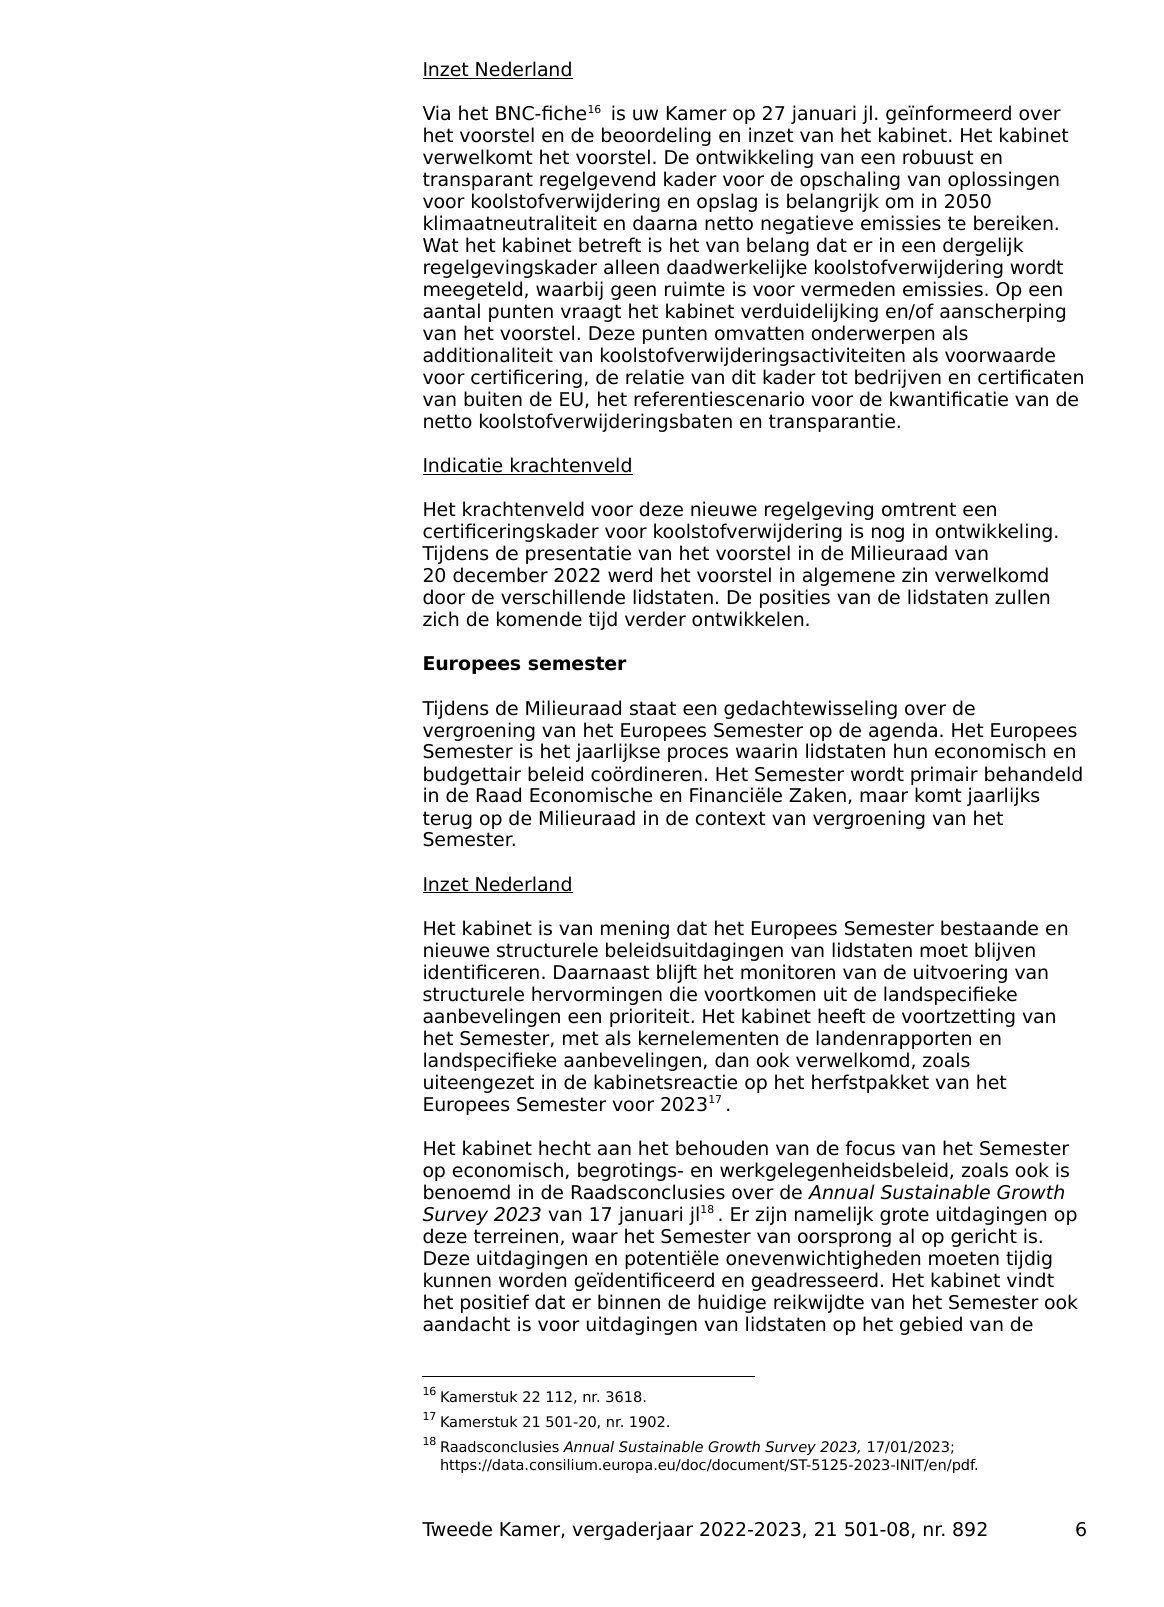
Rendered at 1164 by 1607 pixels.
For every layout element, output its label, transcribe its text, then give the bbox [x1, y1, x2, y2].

text Tijdens de Milieuraad staat een gedachtewisseling over de vergroening van het Europees Semester op de agenda. Het Europees Semester is het jaarlijkse proces waarin lidstaten hun economisch en budgettair beleid coördineren. Het Semester wordt primair behandeld in de Raad Economische en Financiële Zaken, maar komt jaarlijks terug op de Milieuraad in de context van vergroening van het Semester. [422, 697, 1087, 851]
subtitle Europees semester [422, 653, 1087, 675]
text Via het BNC-fiche is uw Kamer op 27 januari jl. geïnformeerd over het voorstel en de beoordeling en inzet van het kabinet. Het kabinet verwelkomt het voorstel. De ontwikkeling van een robuust en transparant regelgevend kader voor de opschaling van oplossingen voor koolstofverwijdering en opslag is belangrijk om in 2050 klimaatneutraliteit en daarna netto negatieve emissies te bereiken. Wat het kabinet betreft is het van belang dat er in een dergelijk regelgevingskader alleen daadwerkelijke koolstofverwijdering wordt meegeteld, waarbij geen ruimte is voor vermeden emissies. Op een aantal punten vraagt het kabinet verduidelijking en/of aanscherping van het voorstel. Deze punten omvatten onderwerpen als additionaliteit van koolstofverwijderingsactiviteiten als voorwaarde voor certificering, de relatie van dit kader tot bedrijven en certificaten van buiten de EU, het referentiescenario voor de kwantificatie van de netto koolstofverwijderingsbaten en transparantie. [422, 103, 1087, 433]
subtitle Indicatie krachtenveld [422, 455, 1087, 477]
text Raadsconclusies Annual Sustainable Growth Survey 2023, 17/01/2023; https://data.consilium.europa.eu/doc/document/ST-5125-2023-INIT/en/pdf. [422, 1435, 1087, 1474]
text Het krachtenveld voor deze nieuwe regelgeving omtrent een certificeringskader voor koolstofverwijdering is nog in ontwikkeling. Tijdens de presentatie van het voorstel in de Milieuraad van 20 december 2022 werd het voorstel in algemene zin verwelkomd door de verschillende lidstaten. De posities van de lidstaten zullen zich de komende tijd verder ontwikkelen. [422, 499, 1087, 631]
text Het kabinet is van mening dat het Europees Semester bestaande en nieuwe structurele beleidsuitdagingen van lidstaten moet blijven identificeren. Daarnaast blijft het monitoren van de uitvoering van structurele hervormingen die voortkomen uit de landspecifieke aanbevelingen een prioriteit. Het kabinet heeft de voortzetting van het Semester, met als kernelementen de landenrapporten en landspecifieke aanbevelingen, dan ook verwelkomd, zoals uiteengezet in de kabinetsreactie op het herfstpakket van het Europees Semester voor 2023. [422, 918, 1087, 1116]
text Kamerstuk 21 501-20, nr. 1902. [422, 1410, 1087, 1432]
subtitle Inzet Nederland [422, 59, 1087, 81]
text Het kabinet hecht aan het behouden van de focus van het Semester op economisch, begrotings- en werkgelegenheidsbeleid, zoals ook is benoemd in de Raadsconclusies over de Annual Sustainable Growth Survey 2023 van 17 januari jl. Er zijn namelijk grote uitdagingen op deze terreinen, waar het Semester van oorsprong al op gericht is. Deze uitdagingen en potentiële onevenwichtigheden moeten tijdig kunnen worden geïdentificeerd en geadresseerd. Het kabinet vindt het positief dat er binnen de huidige reikwijdte van het Semester ook aandacht is voor uitdagingen van lidstaten op het gebied van de [422, 1138, 1087, 1336]
text Kamerstuk 22 112, nr. 3618. [422, 1385, 1087, 1407]
subtitle Inzet Nederland [422, 873, 1087, 896]
